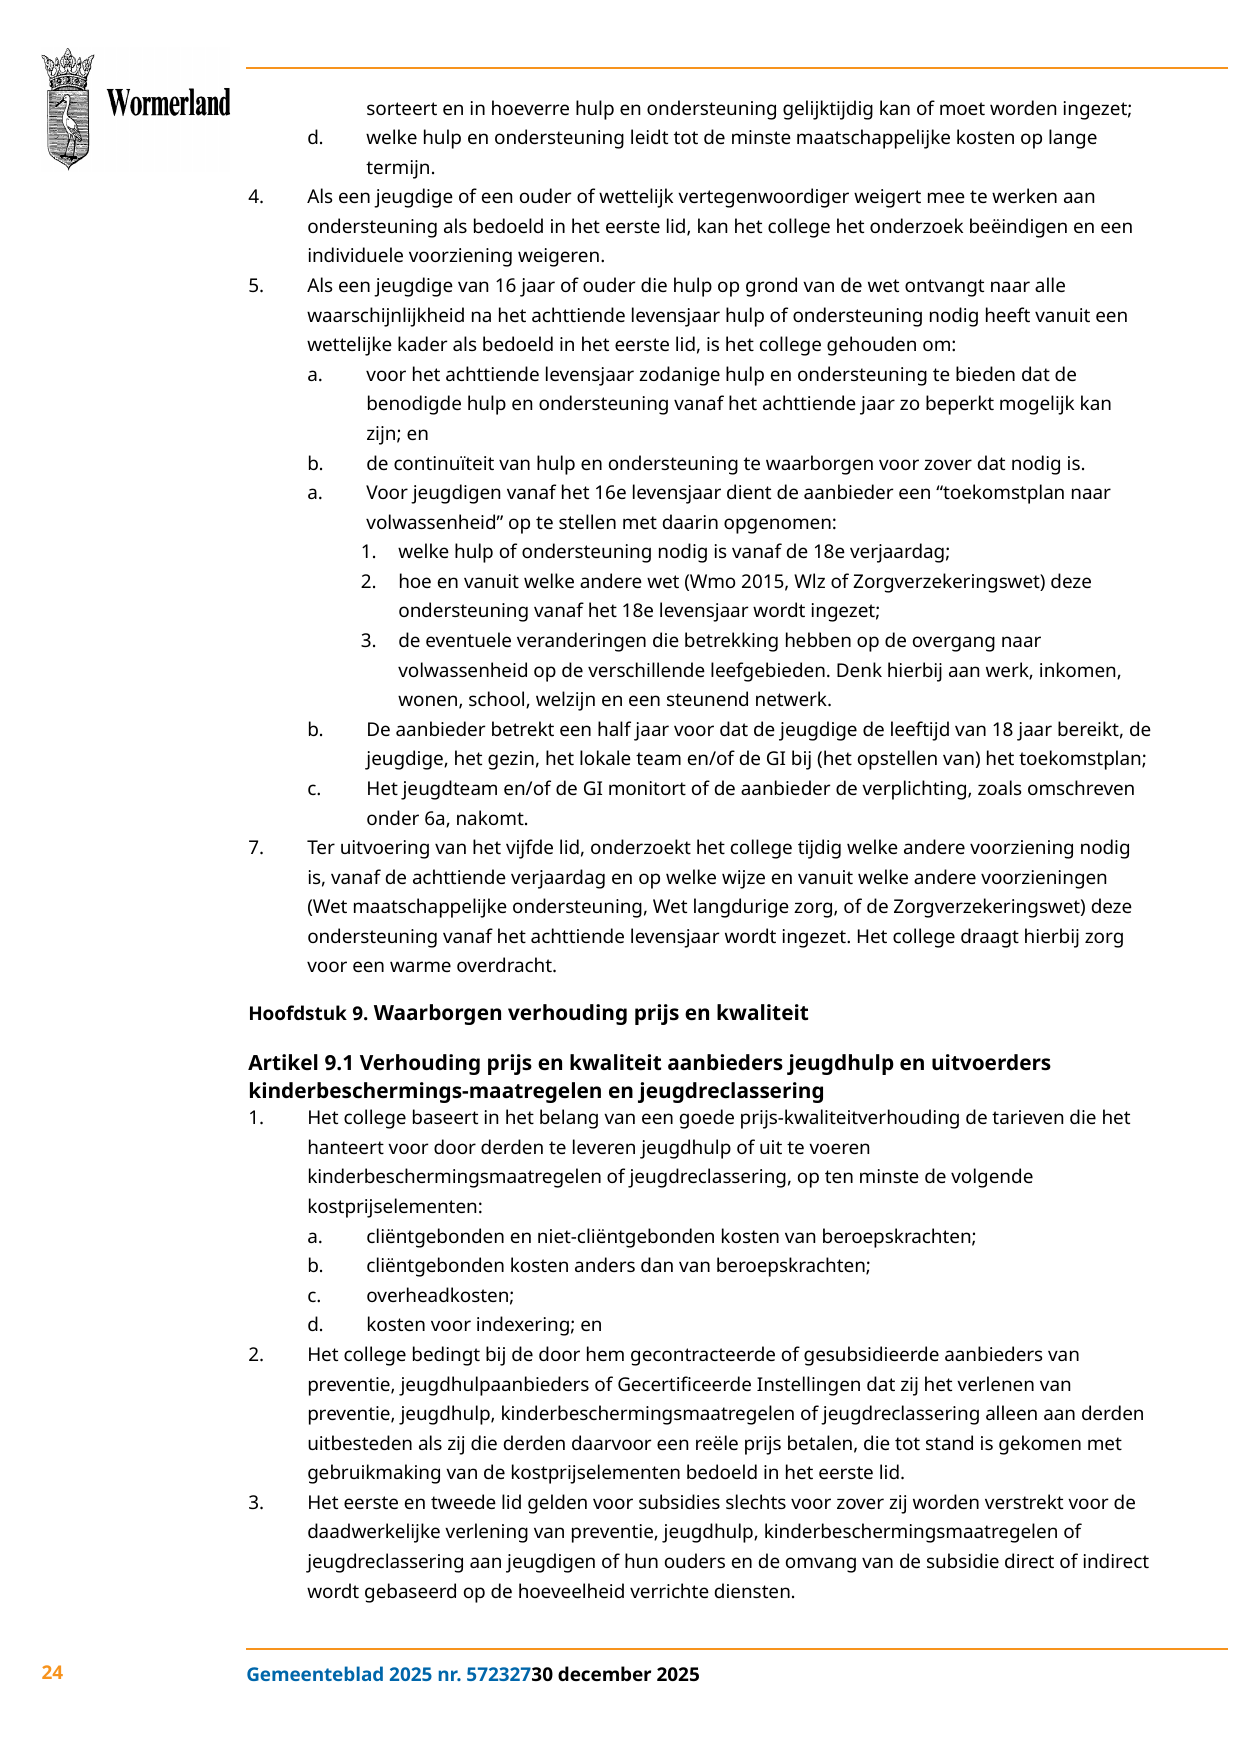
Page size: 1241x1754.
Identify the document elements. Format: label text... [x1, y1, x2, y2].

list Het jeugdteam en/of de GI monitort of de aanbieder de verplichting, zoals omschreven onder 6a, nakomt. [307, 775, 1152, 831]
list De aanbieder betrekt een half jaar voor dat de jeugdige de leeftijd van 18 jaar bereikt, de jeugdige, het gezin, het lokale team en/of de GI bij (het opstellen van) het toekomstplan; [307, 716, 1152, 771]
list Het eerste en tweede lid gelden voor subsidies slechts voor zover zij worden verstrekt voor de daadwerkelijke verlening van preventie, jeugdhulp, kinderbeschermingsmaatregelen of jeugdreclassering aan jeugdigen of hun ouders en de omvang van de subsidie direct of indirect wordt gebaseerd op de hoeveelheid verrichte diensten. [248, 1489, 1152, 1603]
list kosten voor indexering; en [307, 1312, 1152, 1337]
list welke hulp en ondersteuning leidt tot de minste maatschappelijke kosten op lange termijn. [307, 124, 1152, 180]
list cliëntgebonden en niet-cliëntgebonden kosten van beroepskrachten; [307, 1223, 1152, 1248]
list Ter uitvoering van het vijfde lid, onderzoekt het college tijdig welke andere voorziening nodig is, vanaf de achttiende verjaardag en op welke wijze en vanuit welke andere voorzieningen (Wet maatschappelijke ondersteuning, Wet langdurige zorg, of de Zorgverzekeringswet) deze ondersteuning vanaf het achttiende levensjaar wordt ingezet. Het college draagt hierbij zorg voor een warme overdracht. [248, 834, 1152, 978]
list voor het achttiende levensjaar zodanige hulp en ondersteuning te bieden dat de benodigde hulp en ondersteuning vanaf het achttiende jaar zo beperkt mogelijk kan zijn; en [307, 361, 1152, 446]
text Hoofdstuk 9. Waarborgen verhouding prijs en kwaliteit [248, 998, 1152, 1027]
list sorteert en in hoeverre hulp en ondersteuning gelijktijdig kan of moet worden ingezet; [307, 95, 1152, 121]
list overheadkosten; [307, 1282, 1152, 1308]
list Als een jeugdige van 16 jaar of ouder die hulp op grond van de wet ontvangt naar alle waarschijnlijkheid na het achttiende levensjaar hulp of ondersteuning nodig heeft vanuit een wettelijke kader als bedoeld in het eerste lid, is het college gehouden om: [248, 272, 1152, 357]
list Het college bedingt bij de door hem gecontracteerde of gesubsidieerde aanbieders van preventie, jeugdhulpaanbieders of Gecertificeerde Instellingen dat zij het verlenen van preventie, jeugdhulp, kinderbeschermingsmaatregelen of jeugdreclassering alleen aan derden uitbesteden als zij die derden daarvoor een reële prijs betalen, die tot stand is gekomen met gebruikmaking van de kostprijselementen bedoeld in het eerste lid. [248, 1341, 1152, 1485]
list Voor jeugdigen vanaf het 16e levensjaar dient de aanbieder een “toekomstplan naar volwassenheid” op te stellen met daarin opgenomen: [307, 479, 1152, 535]
list hoe en vanuit welke andere wet (Wmo 2015, Wlz of Zorgverzekeringswet) deze ondersteuning vanaf het 18e levensjaar wordt ingezet; [361, 568, 1152, 623]
picture [41, 47, 231, 172]
list welke hulp of ondersteuning nodig is vanaf de 18e verjaardag; [361, 538, 1152, 564]
list Als een jeugdige of een ouder of wettelijk vertegenwoordiger weigert mee te werken aan ondersteuning als bedoeld in het eerste lid, kan het college het onderzoek beëindigen en een individuele voorziening weigeren. [248, 183, 1152, 268]
text Artikel 9.1 Verhouding prijs en kwaliteit aanbieders jeugdhulp en uitvoerders kinderbeschermings-maatregelen en jeugdreclassering [248, 1048, 1152, 1104]
list de continuïteit van hulp en ondersteuning te waarborgen voor zover dat nodig is. [307, 450, 1152, 476]
list de eventuele veranderingen die betrekking hebben op de overgang naar volwassenheid op de verschillende leefgebieden. Denk hierbij aan werk, inkomen, wonen, school, welzijn en een steunend netwerk. [361, 627, 1152, 712]
list Het college baseert in het belang van een goede prijs-kwaliteitverhouding de tarieven die het hanteert voor door derden te leveren jeugdhulp of uit te voeren kinderbeschermingsmaatregelen of jeugdreclassering, op ten minste de volgende kostprijselementen: [248, 1104, 1152, 1219]
list cliëntgebonden kosten anders dan van beroepskrachten; [307, 1252, 1152, 1278]
